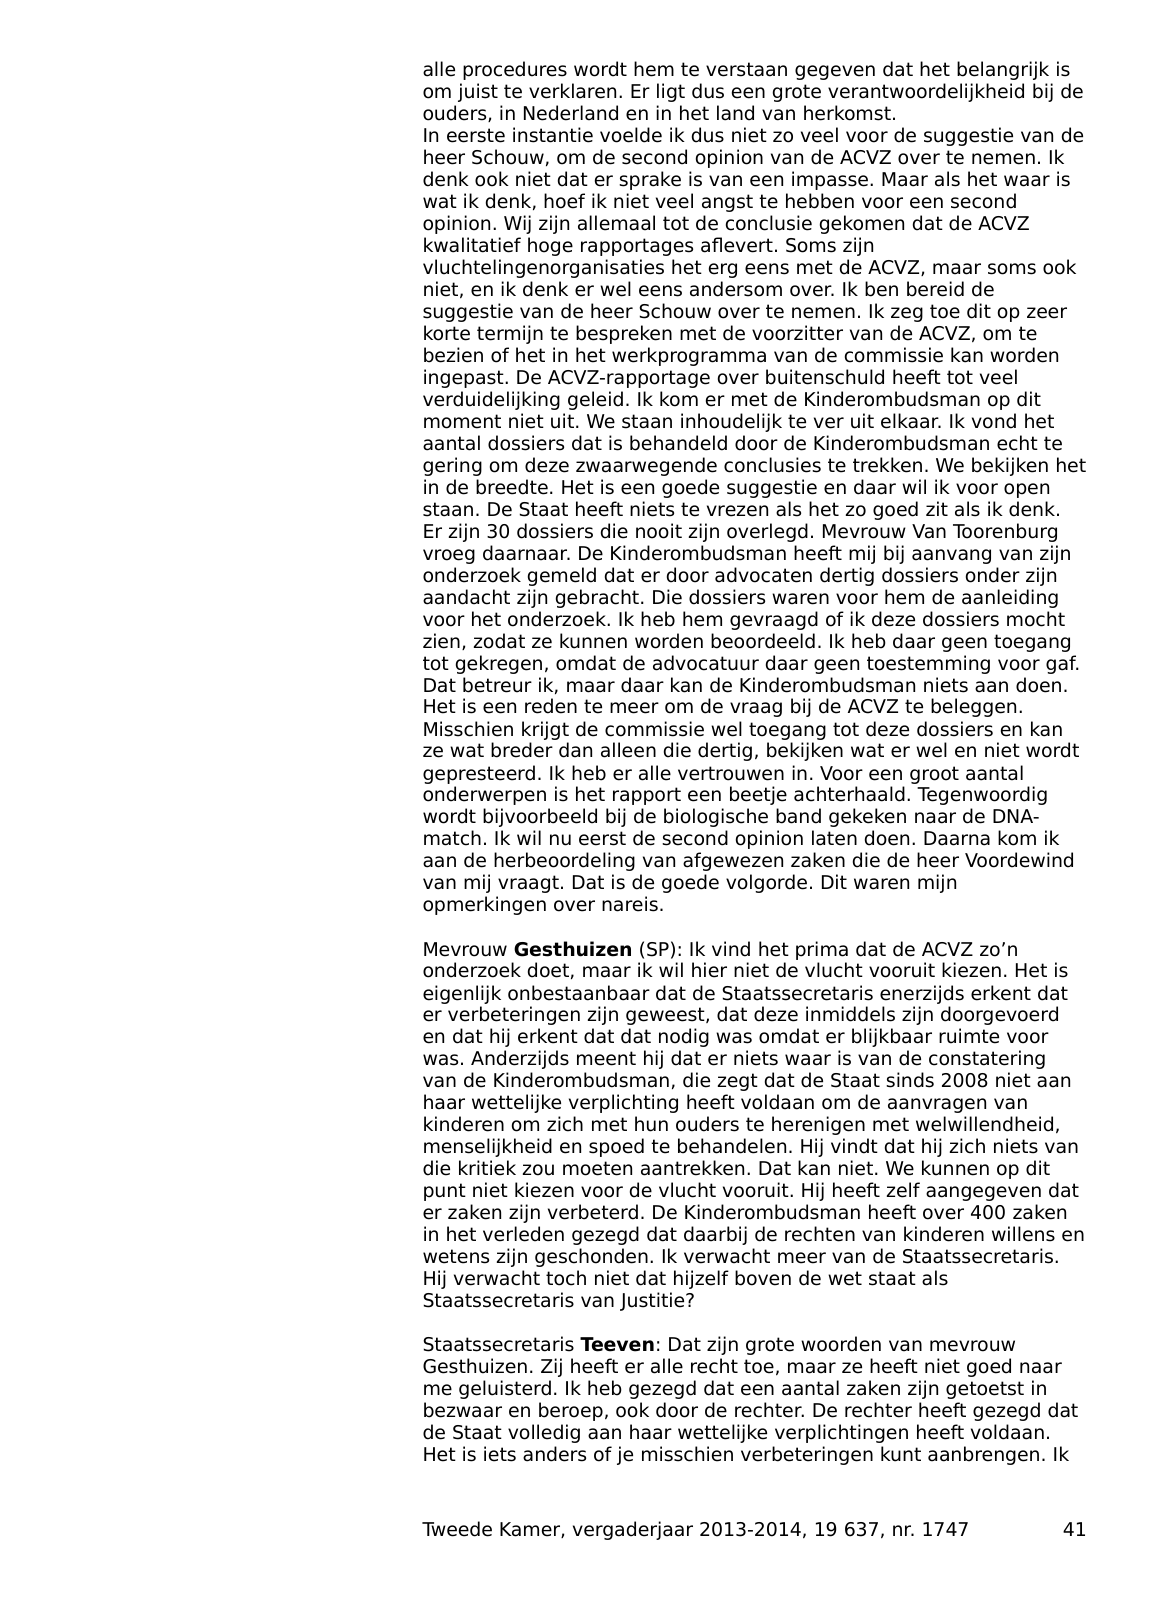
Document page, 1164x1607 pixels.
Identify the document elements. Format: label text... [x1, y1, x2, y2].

text alle procedures wordt hem te verstaan gegeven dat het belangrijk is om juist te verklaren. Er ligt dus een grote verantwoordelijkheid bij de ouders, in Nederland en in het land van herkomst. [422, 59, 1087, 125]
text Staatssecretaris Teeven: Dat zijn grote woorden van mevrouw Gesthuizen. Zij heeft er alle recht toe, maar ze heeft niet goed naar me geluisterd. Ik heb gezegd dat een aantal zaken zijn getoetst in bezwaar en beroep, ook door de rechter. De rechter heeft gezegd dat de Staat volledig aan haar wettelijke verplichtingen heeft voldaan. Het is iets anders of je misschien verbeteringen kunt aanbrengen. Ik [422, 1334, 1087, 1466]
text In eerste instantie voelde ik dus niet zo veel voor de suggestie van de heer Schouw, om de second opinion van de ACVZ over te nemen. Ik denk ook niet dat er sprake is van een impasse. Maar als het waar is wat ik denk, hoef ik niet veel angst te hebben voor een second opinion. Wij zijn allemaal tot de conclusie gekomen dat de ACVZ kwalitatief hoge rapportages aflevert. Soms zijn vluchtelingenorganisaties het erg eens met de ACVZ, maar soms ook niet, en ik denk er wel eens andersom over. Ik ben bereid de suggestie van de heer Schouw over te nemen. Ik zeg toe dit op zeer korte termijn te bespreken met de voorzitter van de ACVZ, om te bezien of het in het werkprogramma van de commissie kan worden ingepast. De ACVZ-rapportage over buitenschuld heeft tot veel verduidelijking geleid. Ik kom er met de Kinderombudsman op dit moment niet uit. We staan inhoudelijk te ver uit elkaar. Ik vond het aantal dossiers dat is behandeld door de Kinderombudsman echt te gering om deze zwaarwegende conclusies te trekken. We bekijken het in de breedte. Het is een goede suggestie en daar wil ik voor open staan. De Staat heeft niets te vrezen als het zo goed zit als ik denk. [422, 125, 1087, 521]
text Mevrouw Gesthuizen (SP): Ik vind het prima dat de ACVZ zo’n onderzoek doet, maar ik wil hier niet de vlucht vooruit kiezen. Het is eigenlijk onbestaanbaar dat de Staatssecretaris enerzijds erkent dat er verbeteringen zijn geweest, dat deze inmiddels zijn doorgevoerd en dat hij erkent dat dat nodig was omdat er blijkbaar ruimte voor was. Anderzijds meent hij dat er niets waar is van de constatering van de Kinderombudsman, die zegt dat de Staat sinds 2008 niet aan haar wettelijke verplichting heeft voldaan om de aanvragen van kinderen om zich met hun ouders te herenigen met welwillendheid, menselijkheid en spoed te behandelen. Hij vindt dat hij zich niets van die kritiek zou moeten aantrekken. Dat kan niet. We kunnen op dit punt niet kiezen voor de vlucht vooruit. Hij heeft zelf aangegeven dat er zaken zijn verbeterd. De Kinderombudsman heeft over 400 zaken in het verleden gezegd dat daarbij de rechten van kinderen willens en wetens zijn geschonden. Ik verwacht meer van de Staatssecretaris. Hij verwacht toch niet dat hijzelf boven de wet staat als Staatssecretaris van Justitie? [422, 938, 1087, 1312]
text Er zijn 30 dossiers die nooit zijn overlegd. Mevrouw Van Toorenburg vroeg daarnaar. De Kinderombudsman heeft mij bij aanvang van zijn onderzoek gemeld dat er door advocaten dertig dossiers onder zijn aandacht zijn gebracht. Die dossiers waren voor hem de aanleiding voor het onderzoek. Ik heb hem gevraagd of ik deze dossiers mocht zien, zodat ze kunnen worden beoordeeld. Ik heb daar geen toegang tot gekregen, omdat de advocatuur daar geen toestemming voor gaf. Dat betreur ik, maar daar kan de Kinderombudsman niets aan doen. Het is een reden te meer om de vraag bij de ACVZ te beleggen. Misschien krijgt de commissie wel toegang tot deze dossiers en kan ze wat breder dan alleen die dertig, bekijken wat er wel en niet wordt gepresteerd. Ik heb er alle vertrouwen in. Voor een groot aantal onderwerpen is het rapport een beetje achterhaald. Tegenwoordig wordt bijvoorbeeld bij de biologische band gekeken naar de DNA-match. Ik wil nu eerst de second opinion laten doen. Daarna kom ik aan de herbeoordeling van afgewezen zaken die de heer Voordewind van mij vraagt. Dat is de goede volgorde. Dit waren mijn opmerkingen over nareis. [422, 521, 1087, 916]
